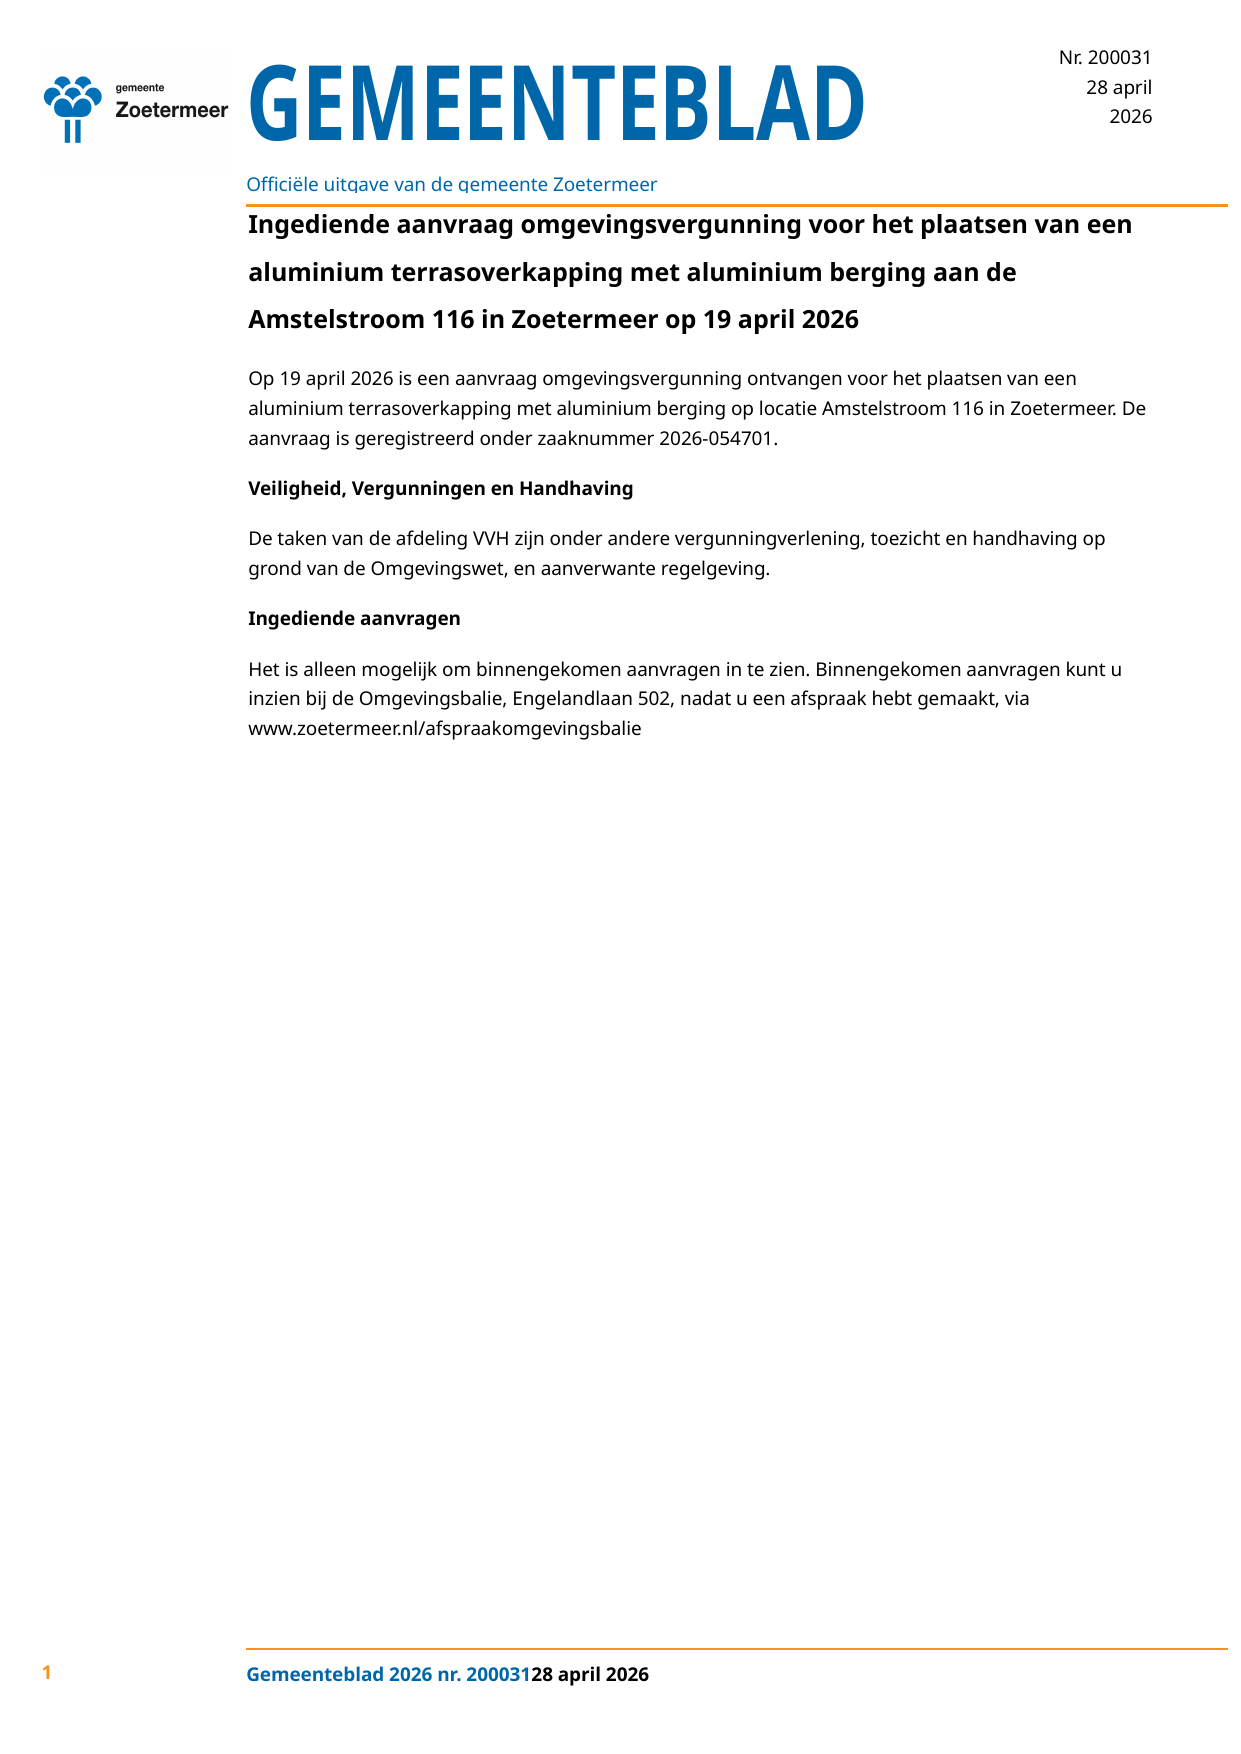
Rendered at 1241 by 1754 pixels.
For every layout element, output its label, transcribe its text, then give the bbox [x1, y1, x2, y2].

text Ingediende aanvraag omgevingsvergunning voor het plaatsen van een aluminium terrasoverkapping met aluminium berging aan de Amstelstroom 116 in Zoetermeer op 19 april 2026 [248, 207, 1152, 336]
text De taken van de afdeling VVH zijn onder andere vergunningverlening, toezicht en handhaving op grond van de Omgevingswet, en aanverwante regelgeving. [248, 526, 1152, 581]
picture [41, 47, 231, 172]
text Veiligheid, Vergunningen en Handhaving [248, 475, 1152, 501]
text Op 19 april 2026 is een aanvraag omgevingsvergunning ontvangen voor het plaatsen van een aluminium terrasoverkapping met aluminium berging op locatie Amstelstroom 116 in Zoetermeer. De aanvraag is geregistreerd onder zaaknummer 2026-054701. [248, 366, 1152, 450]
text Het is alleen mogelijk om binnengekomen aanvragen in te zien. Binnengekomen aanvragen kunt u inzien bij de Omgevingsbalie, Engelandlaan 502, nadat u een afspraak hebt gemaakt, via www.zoetermeer.nl/afspraakomgevingsbalie [248, 656, 1152, 741]
text Ingediende aanvragen [248, 606, 1152, 631]
